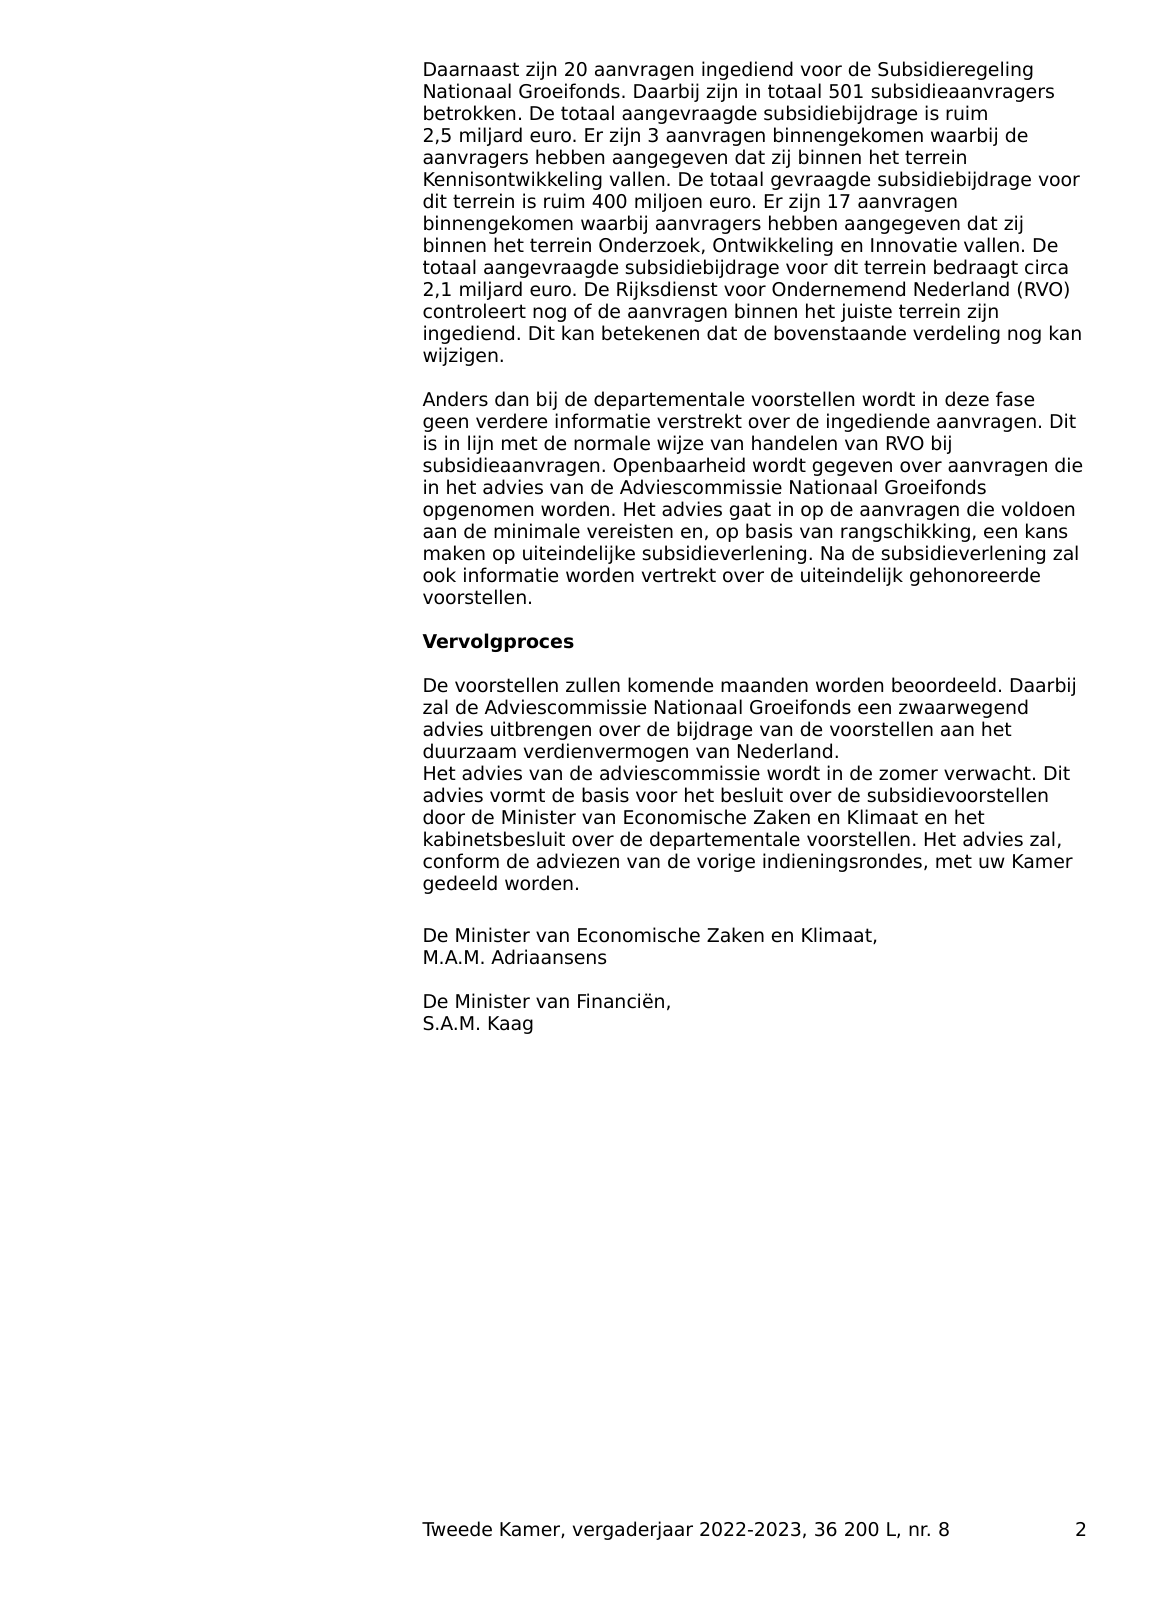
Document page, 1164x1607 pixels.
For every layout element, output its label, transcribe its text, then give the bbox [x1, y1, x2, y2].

text De voorstellen zullen komende maanden worden beoordeeld. Daarbij zal de Adviescommissie Nationaal Groeifonds een zwaarwegend advies uitbrengen over de bijdrage van de voorstellen aan het duurzaam verdienvermogen van Nederland. [422, 675, 1087, 763]
text Daarnaast zijn 20 aanvragen ingediend voor de Subsidieregeling Nationaal Groeifonds. Daarbij zijn in totaal 501 subsidieaanvragers betrokken. De totaal aangevraagde subsidiebijdrage is ruim 2,5 miljard euro. Er zijn 3 aanvragen binnengekomen waarbij de aanvragers hebben aangegeven dat zij binnen het terrein Kennisontwikkeling vallen. De totaal gevraagde subsidiebijdrage voor dit terrein is ruim 400 miljoen euro. Er zijn 17 aanvragen binnengekomen waarbij aanvragers hebben aangegeven dat zij binnen het terrein Onderzoek, Ontwikkeling en Innovatie vallen. De totaal aangevraagde subsidiebijdrage voor dit terrein bedraagt circa 2,1 miljard euro. De Rijksdienst voor Ondernemend Nederland (RVO) controleert nog of de aanvragen binnen het juiste terrein zijn ingediend. Dit kan betekenen dat de bovenstaande verdeling nog kan wijzigen. [422, 59, 1087, 367]
text De Minister van Economische Zaken en Klimaat, M.A.M. Adriaansens [422, 925, 1087, 969]
text De Minister van Financiën, S.A.M. Kaag [422, 991, 1087, 1035]
text Anders dan bij de departementale voorstellen wordt in deze fase geen verdere informatie verstrekt over de ingediende aanvragen. Dit is in lijn met de normale wijze van handelen van RVO bij subsidieaanvragen. Openbaarheid wordt gegeven over aanvragen die in het advies van de Adviescommissie Nationaal Groeifonds opgenomen worden. Het advies gaat in op de aanvragen die voldoen aan de minimale vereisten en, op basis van rangschikking, een kans maken op uiteindelijke subsidieverlening. Na de subsidieverlening zal ook informatie worden vertrekt over de uiteindelijk gehonoreerde voorstellen. [422, 389, 1087, 609]
subtitle Vervolgproces [422, 631, 1087, 653]
text Het advies van de adviescommissie wordt in de zomer verwacht. Dit advies vormt de basis voor het besluit over de subsidievoorstellen door de Minister van Economische Zaken en Klimaat en het kabinetsbesluit over de departementale voorstellen. Het advies zal, conform de adviezen van de vorige indieningsrondes, met uw Kamer gedeeld worden. [422, 763, 1087, 895]
